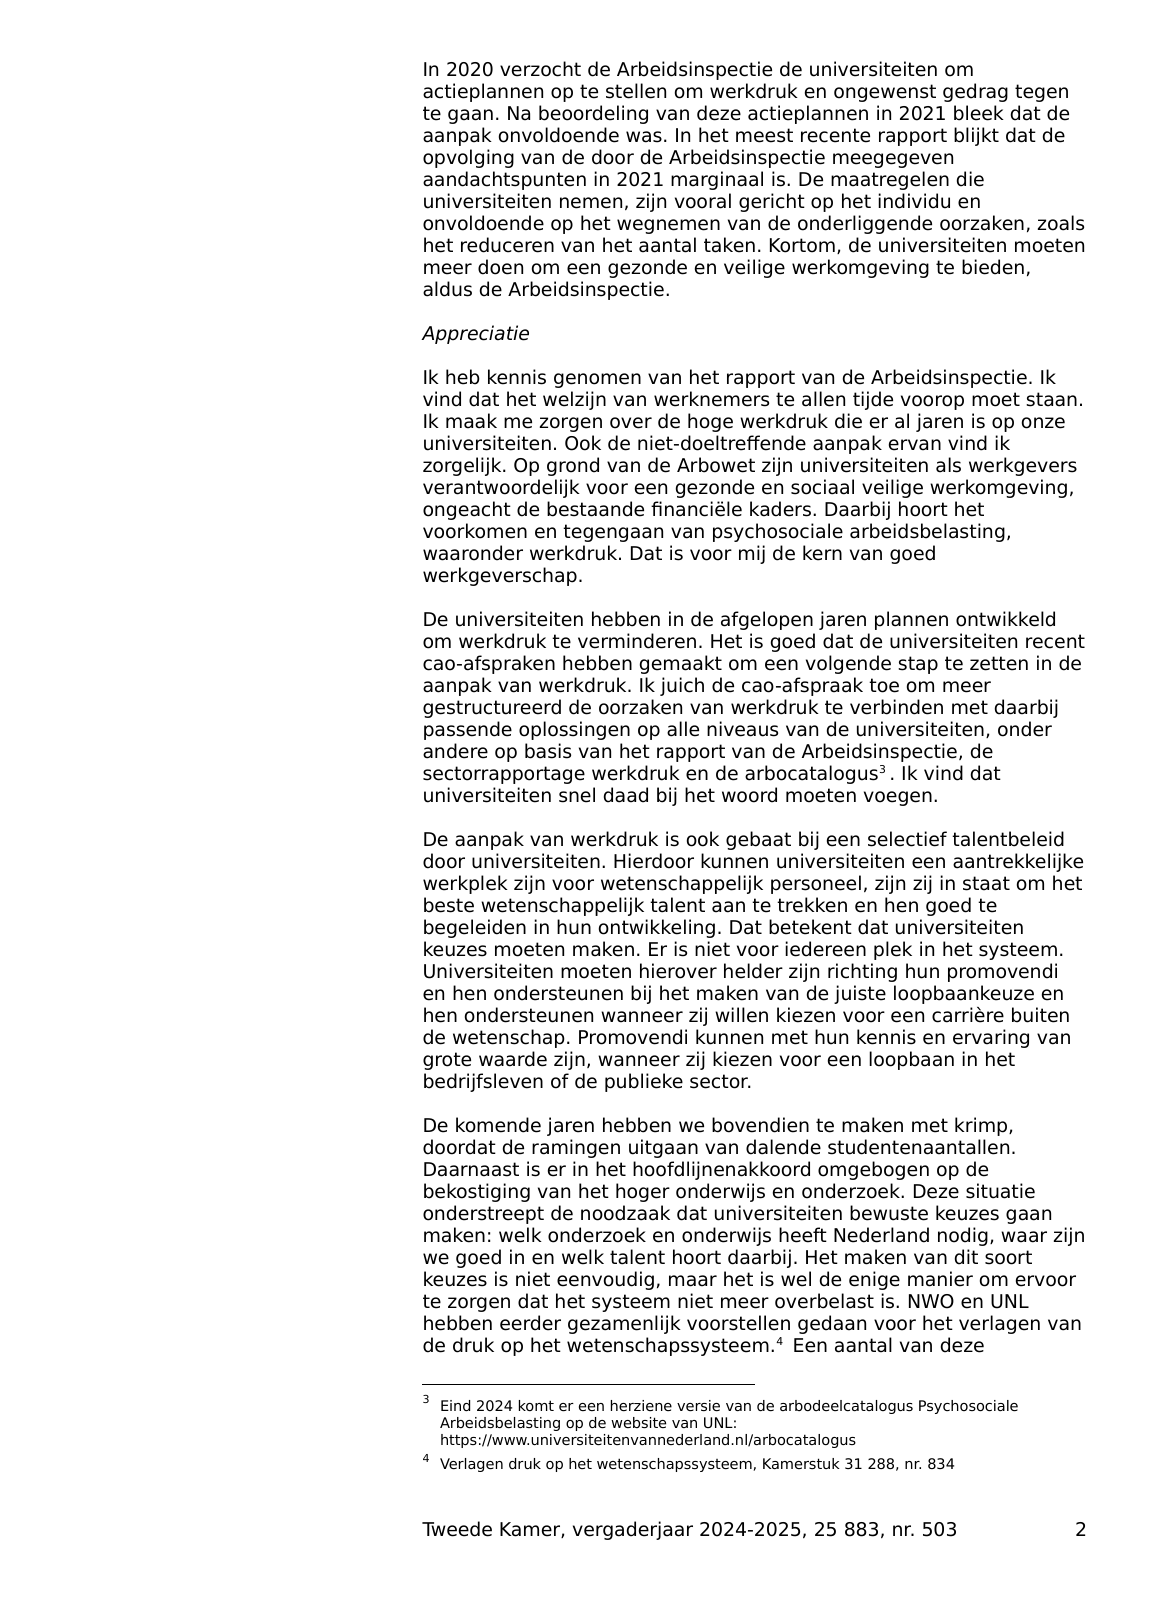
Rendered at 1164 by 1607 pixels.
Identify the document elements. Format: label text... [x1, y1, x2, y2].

text De aanpak van werkdruk is ook gebaat bij een selectief talentbeleid door universiteiten. Hierdoor kunnen universiteiten een aantrekkelijke werkplek zijn voor wetenschappelijk personeel, zijn zij in staat om het beste wetenschappelijk talent aan te trekken en hen goed te begeleiden in hun ontwikkeling. Dat betekent dat universiteiten keuzes moeten maken. Er is niet voor iedereen plek in het systeem. Universiteiten moeten hierover helder zijn richting hun promovendi en hen ondersteunen bij het maken van de juiste loopbaankeuze en hen ondersteunen wanneer zij willen kiezen voor een carrière buiten de wetenschap. Promovendi kunnen met hun kennis en ervaring van grote waarde zijn, wanneer zij kiezen voor een loopbaan in het bedrijfsleven of de publieke sector. [422, 829, 1087, 1093]
text De komende jaren hebben we bovendien te maken met krimp, doordat de ramingen uitgaan van dalende studentenaantallen. Daarnaast is er in het hoofdlijnenakkoord omgebogen op de bekostiging van het hoger onderwijs en onderzoek. Deze situatie onderstreept de noodzaak dat universiteiten bewuste keuzes gaan maken: welk onderzoek en onderwijs heeft Nederland nodig, waar zijn we goed in en welk talent hoort daarbij. Het maken van dit soort keuzes is niet eenvoudig, maar het is wel de enige manier om ervoor te zorgen dat het systeem niet meer overbelast is. NWO en UNL hebben eerder gezamenlijk voorstellen gedaan voor het verlagen van de druk op het wetenschapssysteem. Een aantal van deze [422, 1115, 1087, 1357]
text Verlagen druk op het wetenschapssysteem, Kamerstuk 31 288, nr. 834 [422, 1452, 1087, 1474]
text In 2020 verzocht de Arbeidsinspectie de universiteiten om actieplannen op te stellen om werkdruk en ongewenst gedrag tegen te gaan. Na beoordeling van deze actieplannen in 2021 bleek dat de aanpak onvoldoende was. In het meest recente rapport blijkt dat de opvolging van de door de Arbeidsinspectie meegegeven aandachtspunten in 2021 marginaal is. De maatregelen die universiteiten nemen, zijn vooral gericht op het individu en onvoldoende op het wegnemen van de onderliggende oorzaken, zoals het reduceren van het aantal taken. Kortom, de universiteiten moeten meer doen om een gezonde en veilige werkomgeving te bieden, aldus de Arbeidsinspectie. [422, 59, 1087, 301]
text De universiteiten hebben in de afgelopen jaren plannen ontwikkeld om werkdruk te verminderen. Het is goed dat de universiteiten recent cao-afspraken hebben gemaakt om een volgende stap te zetten in de aanpak van werkdruk. Ik juich de cao-afspraak toe om meer gestructureerd de oorzaken van werkdruk te verbinden met daarbij passende oplossingen op alle niveaus van de universiteiten, onder andere op basis van het rapport van de Arbeidsinspectie, de sectorrapportage werkdruk en de arbocatalogus. Ik vind dat universiteiten snel daad bij het woord moeten voegen. [422, 609, 1087, 807]
text Eind 2024 komt er een herziene versie van de arbodeelcatalogus Psychosociale Arbeidsbelasting op de website van UNL: https://www.universiteitenvannederland.nl/arbocatalogus [422, 1393, 1087, 1449]
subtitle Appreciatie [422, 323, 1087, 345]
text Ik heb kennis genomen van het rapport van de Arbeidsinspectie. Ik vind dat het welzijn van werknemers te allen tijde voorop moet staan. Ik maak me zorgen over de hoge werkdruk die er al jaren is op onze universiteiten. Ook de niet-doeltreffende aanpak ervan vind ik zorgelijk. Op grond van de Arbowet zijn universiteiten als werkgevers verantwoordelijk voor een gezonde en sociaal veilige werkomgeving, ongeacht de bestaande financiële kaders. Daarbij hoort het voorkomen en tegengaan van psychosociale arbeidsbelasting, waaronder werkdruk. Dat is voor mij de kern van goed werkgeverschap. [422, 367, 1087, 587]
